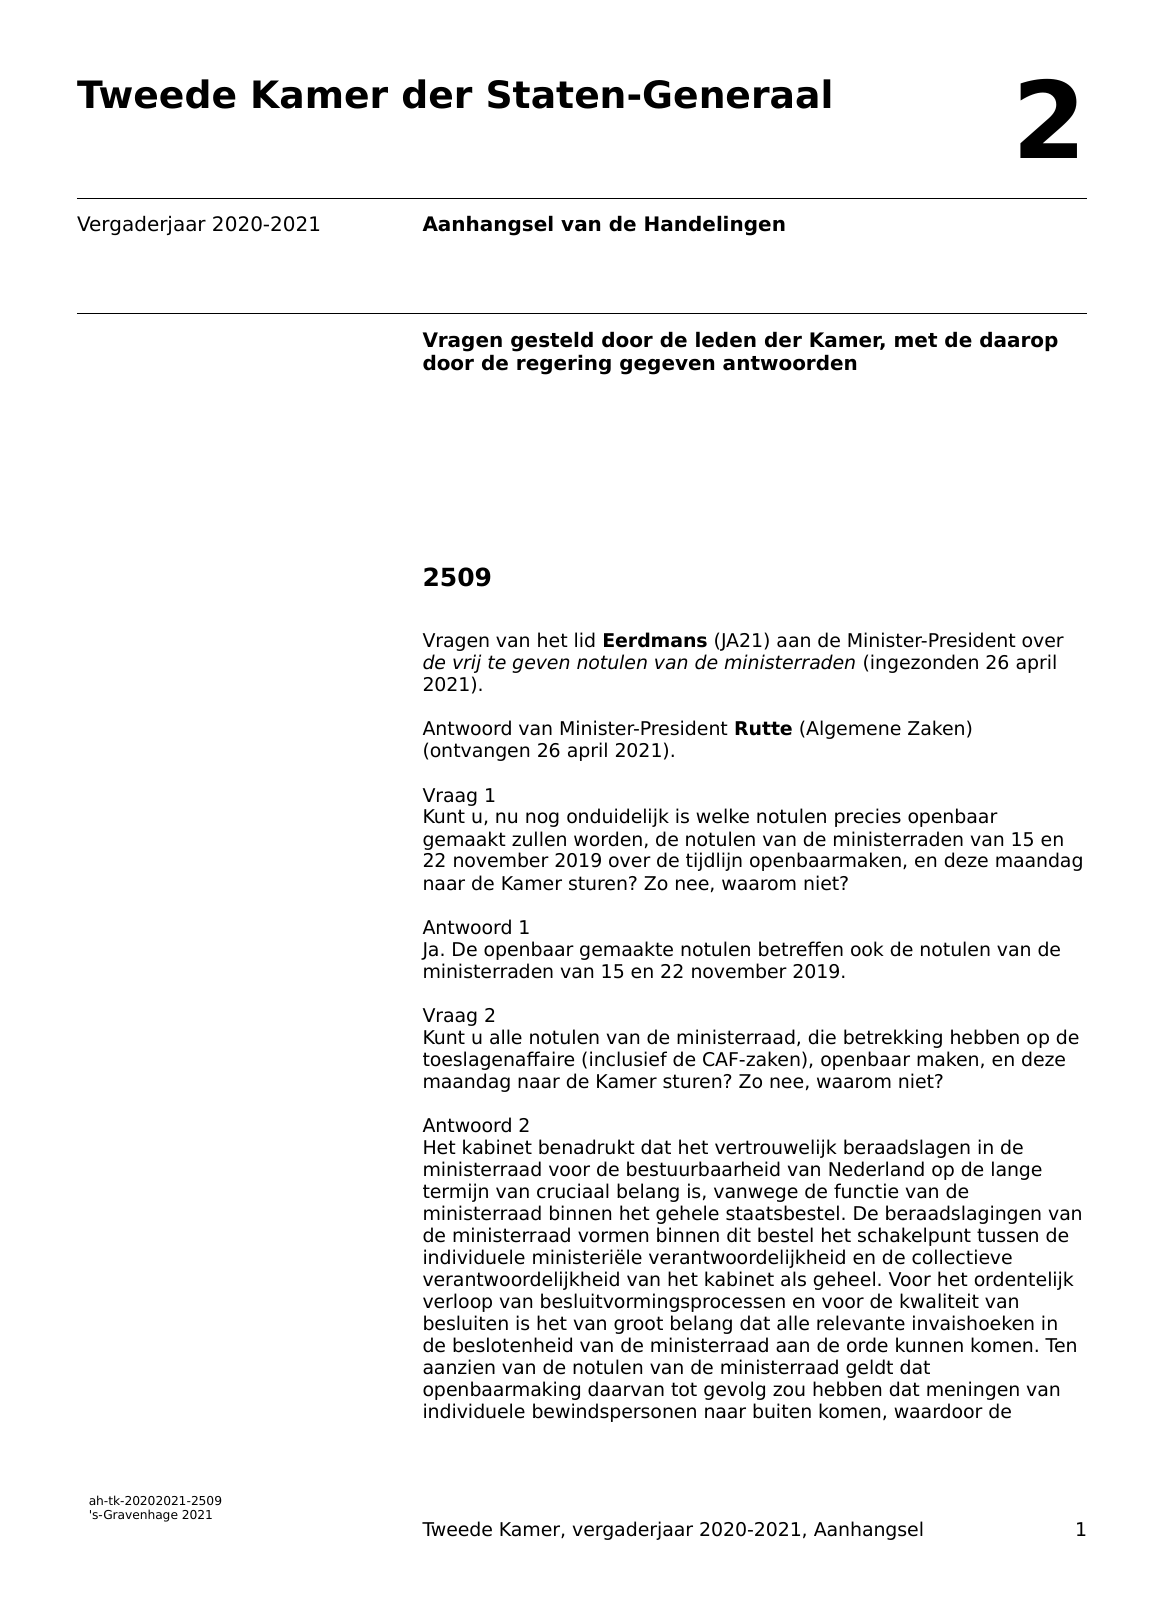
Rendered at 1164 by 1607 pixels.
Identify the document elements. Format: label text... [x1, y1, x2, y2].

table_header 2 [886, 59, 1087, 198]
table_cell Aanhangsel van de Handelingen [422, 199, 1087, 313]
text Kunt u alle notulen van de ministerraad, die betrekking hebben op de toeslagenaffaire (inclusief de CAF-zaken), openbaar maken, en deze maandag naar de Kamer sturen? Zo nee, waarom niet? [422, 1027, 1087, 1093]
text Vraag 1 [422, 784, 1087, 806]
text Vragen van het lid Eerdmans (JA21) aan de Minister-President over de vrij te geven notulen van de ministerraden (ingezonden 26 april 2021). [422, 630, 1087, 696]
text Ja. De openbaar gemaakte notulen betreffen ook de notulen van de ministerraden van 15 en 22 november 2019. [422, 938, 1087, 982]
text 2509 [422, 563, 1087, 592]
table_cell Vragen gesteld door de leden der Kamer, met de daarop door de regering gegeven antwoorden [422, 314, 1087, 375]
text Vraag 2 [422, 1005, 1087, 1027]
table_cell [77, 314, 422, 375]
text ah-tk-20202021-2509 [88, 1494, 323, 1508]
text 's-Gravenhage 2021 [88, 1508, 323, 1522]
text Antwoord 2 [422, 1115, 1087, 1137]
table_header Tweede Kamer der Staten-Generaal [77, 59, 886, 198]
text Kunt u, nu nog onduidelijk is welke notulen precies openbaar gemaakt zullen worden, de notulen van de ministerraden van 15 en 22 november 2019 over de tijdlijn openbaarmaken, en deze maandag naar de Kamer sturen? Zo nee, waarom niet? [422, 806, 1087, 894]
text Antwoord 1 [422, 917, 1087, 938]
table_cell Vergaderjaar 2020-2021 [77, 199, 422, 313]
text Antwoord van Minister-President Rutte (Algemene Zaken) (ontvangen 26 april 2021). [422, 718, 1087, 762]
text Het kabinet benadrukt dat het vertrouwelijk beraadslagen in de ministerraad voor de bestuurbaarheid van Nederland op de lange termijn van cruciaal belang is, vanwege de functie van de ministerraad binnen het gehele staatsbestel. De beraadslagingen van de ministerraad vormen binnen dit bestel het schakelpunt tussen de individuele ministeriële verantwoordelijkheid en de collectieve verantwoordelijkheid van het kabinet als geheel. Voor het ordentelijk verloop van besluitvormingsprocessen en voor de kwaliteit van besluiten is het van groot belang dat alle relevante invaishoeken in de beslotenheid van de ministerraad aan de orde kunnen komen. Ten aanzien van de notulen van de ministerraad geldt dat openbaarmaking daarvan tot gevolg zou hebben dat meningen van individuele bewindspersonen naar buiten komen, waardoor de [422, 1137, 1087, 1422]
